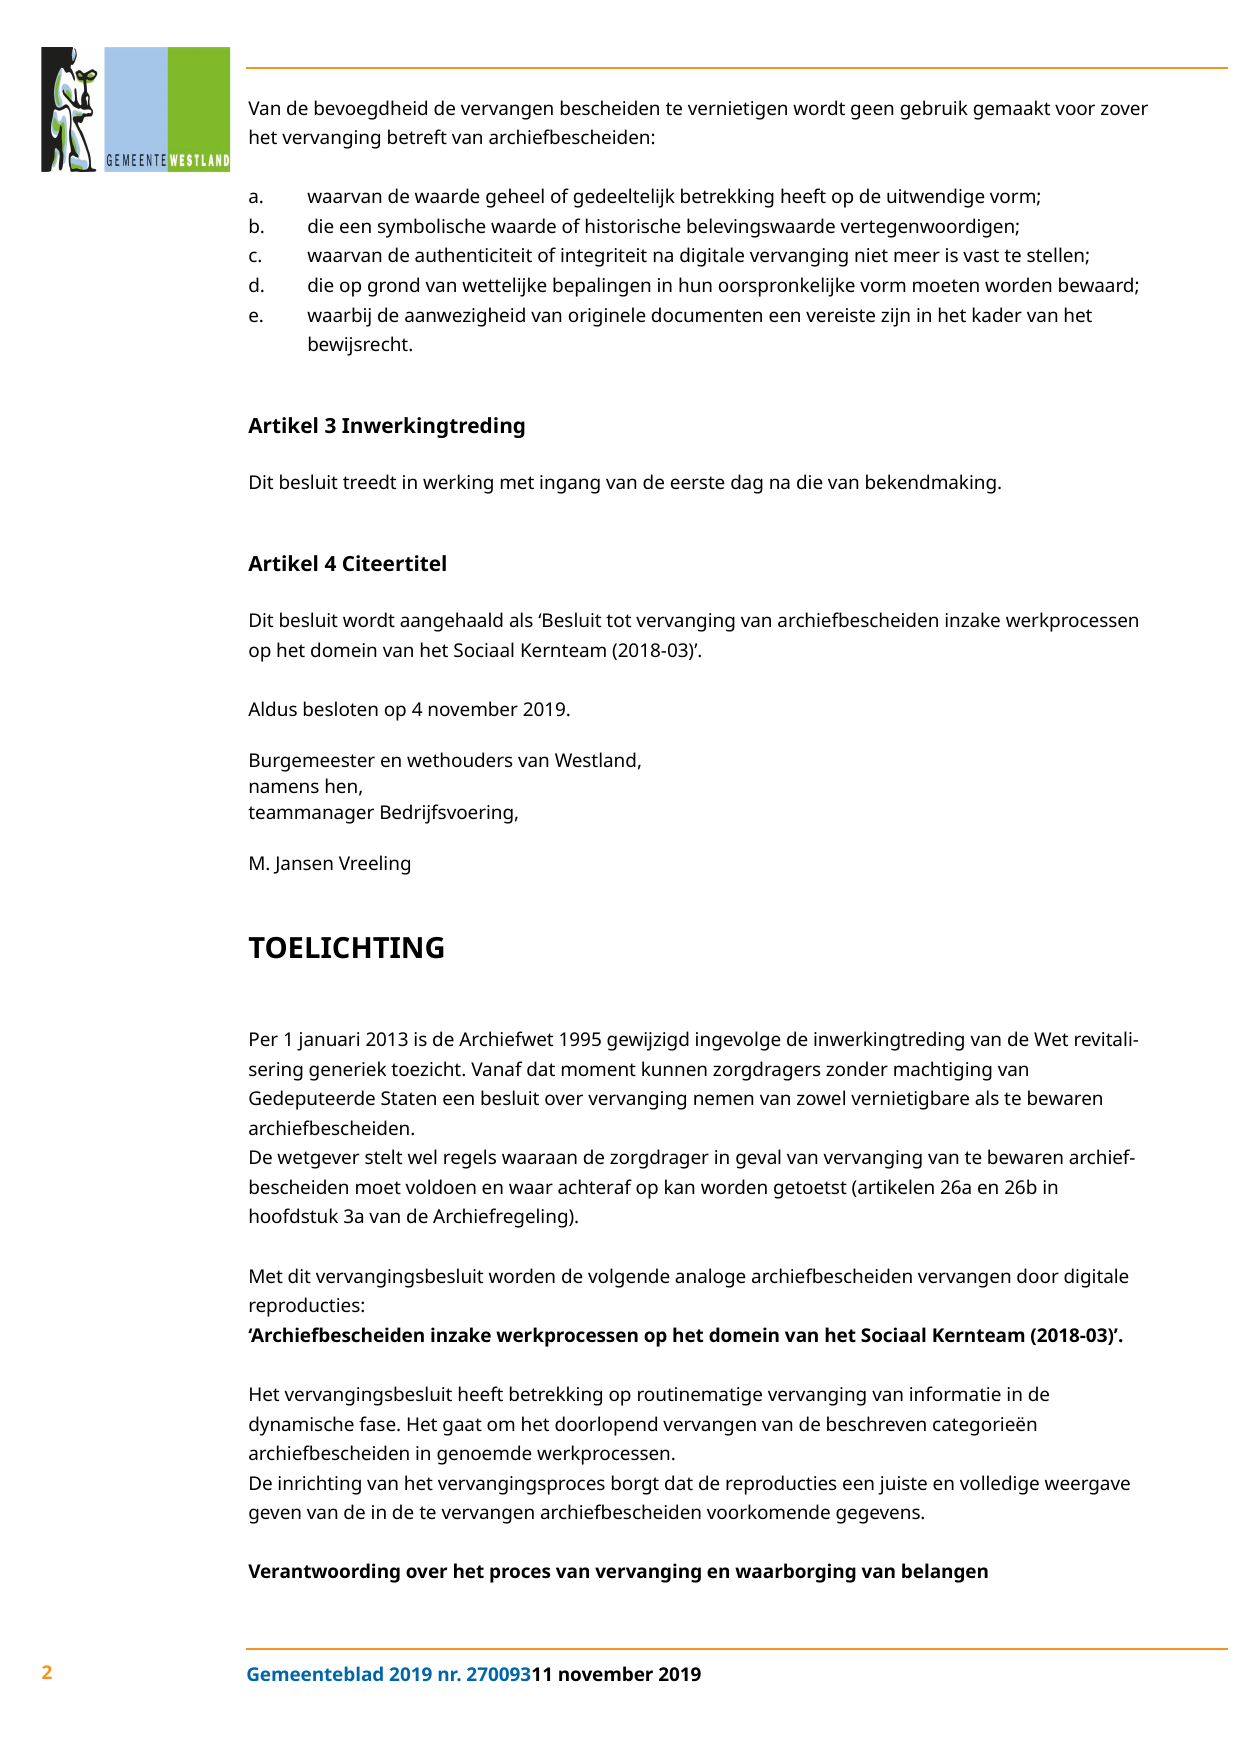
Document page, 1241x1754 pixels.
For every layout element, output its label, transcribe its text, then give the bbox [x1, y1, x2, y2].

text Aldus besloten op 4 november 2019. [248, 696, 1152, 722]
text M. Jansen Vreeling [248, 851, 1152, 876]
text Met dit vervangingsbesluit worden de volgende analoge archiefbescheiden vervangen door digitale reproducties: [248, 1263, 1152, 1318]
text Burgemeester en wethouders van Westland, [248, 748, 1152, 773]
text TOELICHTING [248, 928, 1152, 967]
text Het vervangingsbesluit heeft betrekking op routinematige vervanging van informatie in de dynamische fase. Het gaat om het doorlopend vervangen van de beschreven categorieën archiefbescheiden in genoemde werkprocessen. [248, 1381, 1152, 1466]
text Artikel 3 Inwerkingtreding [248, 411, 1152, 440]
list die een symbolische waarde of historische belevingswaarde vertegenwoordigen; [248, 213, 1152, 239]
list die op grond van wettelijke bepalingen in hun oorspronkelijke vorm moeten worden bewaard; [248, 272, 1152, 298]
text namens hen, [248, 773, 1152, 799]
text Van de bevoegdheid de vervangen bescheiden te vernietigen wordt geen gebruik gemaakt voor zover het vervanging betreft van archiefbescheiden: [248, 95, 1152, 150]
text ‘Archiefbescheiden inzake werkprocessen op het domein van het Sociaal Kernteam (2018-03)’. [248, 1322, 1152, 1348]
text Dit besluit treedt in werking met ingang van de eerste dag na die van bekendmaking. [248, 469, 1152, 495]
text teammanager Bedrijfsvoering, [248, 799, 1152, 825]
text De inrichting van het vervangingsproces borgt dat de reproducties een juiste en volledige weergave geven van de in de te vervangen archiefbescheiden voorkomende gegevens. [248, 1470, 1152, 1525]
list waarvan de authenticiteit of integriteit na digitale vervanging niet meer is vast te stellen; [248, 243, 1152, 268]
picture [41, 47, 231, 172]
list waarvan de waarde geheel of gedeeltelijk betrekking heeft op de uitwendige vorm; [248, 183, 1152, 209]
text De wetgever stelt wel regels waaraan de zorgdrager in geval van vervanging van te bewaren archief-bescheiden moet voldoen en waar achteraf op kan worden getoetst (artikelen 26a en 26b in hoofdstuk 3a van de Archiefregeling). [248, 1144, 1152, 1229]
list waarbij de aanwezigheid van originele documenten een vereiste zijn in het kader van het bewijsrecht. [248, 302, 1152, 357]
text Verantwoording over het proces van vervanging en waarborging van belangen [248, 1559, 1152, 1584]
text Dit besluit wordt aangehaald als ‘Besluit tot vervanging van archiefbescheiden inzake werkprocessen op het domein van het Sociaal Kernteam (2018-03)’. [248, 607, 1152, 663]
text Per 1 januari 2013 is de Archiefwet 1995 gewijzigd ingevolge de inwerkingtreding van de Wet revitali-sering generiek toezicht. Vanaf dat moment kunnen zorgdragers zonder machtiging van Gedeputeerde Staten een besluit over vervanging nemen van zowel vernietigbare als te bewaren archiefbescheiden. [248, 1026, 1152, 1141]
text Artikel 4 Citeertitel [248, 549, 1152, 578]
